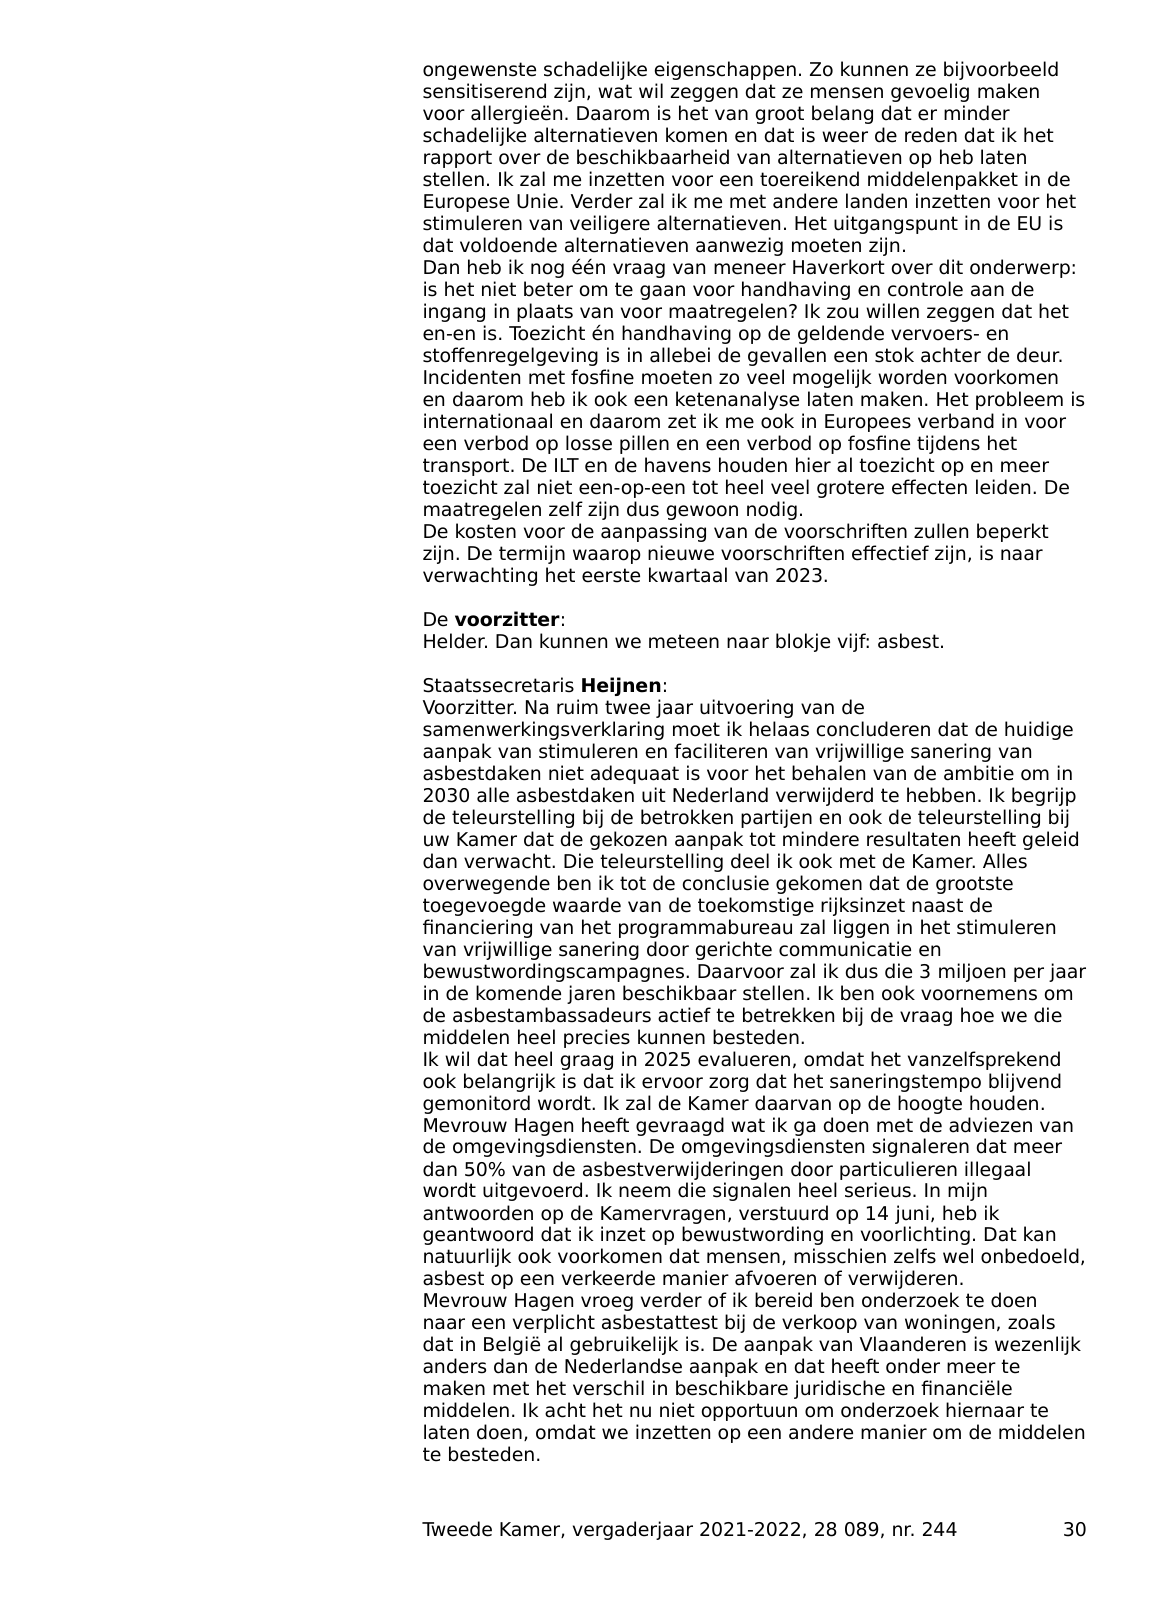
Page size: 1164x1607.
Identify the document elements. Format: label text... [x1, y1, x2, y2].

text Voorzitter. Na ruim twee jaar uitvoering van de samenwerkingsverklaring moet ik helaas concluderen dat de huidige aanpak van stimuleren en faciliteren van vrijwillige sanering van asbestdaken niet adequaat is voor het behalen van de ambitie om in 2030 alle asbestdaken uit Nederland verwijderd te hebben. Ik begrijp de teleurstelling bij de betrokken partijen en ook de teleurstelling bij uw Kamer dat de gekozen aanpak tot mindere resultaten heeft geleid dan verwacht. Die teleurstelling deel ik ook met de Kamer. Alles overwegende ben ik tot de conclusie gekomen dat de grootste toegevoegde waarde van de toekomstige rijksinzet naast de financiering van het programmabureau zal liggen in het stimuleren van vrijwillige sanering door gerichte communicatie en bewustwordingscampagnes. Daarvoor zal ik dus die 3 miljoen per jaar in de komende jaren beschikbaar stellen. Ik ben ook voornemens om de asbestambassadeurs actief te betrekken bij de vraag hoe we die middelen heel precies kunnen besteden. [422, 697, 1087, 1048]
text Mevrouw Hagen heeft gevraagd wat ik ga doen met de adviezen van de omgevingsdiensten. De omgevingsdiensten signaleren dat meer dan 50% van de asbestverwijderingen door particulieren illegaal wordt uitgevoerd. Ik neem die signalen heel serieus. In mijn antwoorden op de Kamervragen, verstuurd op 14 juni, heb ik geantwoord dat ik inzet op bewustwording en voorlichting. Dat kan natuurlijk ook voorkomen dat mensen, misschien zelfs wel onbedoeld, asbest op een verkeerde manier afvoeren of verwijderen. [422, 1114, 1087, 1290]
text ongewenste schadelijke eigenschappen. Zo kunnen ze bijvoorbeeld sensitiserend zijn, wat wil zeggen dat ze mensen gevoelig maken voor allergieën. Daarom is het van groot belang dat er minder schadelijke alternatieven komen en dat is weer de reden dat ik het rapport over de beschikbaarheid van alternatieven op heb laten stellen. Ik zal me inzetten voor een toereikend middelenpakket in de Europese Unie. Verder zal ik me met andere landen inzetten voor het stimuleren van veiligere alternatieven. Het uitgangspunt in de EU is dat voldoende alternatieven aanwezig moeten zijn. [422, 59, 1087, 257]
text Ik wil dat heel graag in 2025 evalueren, omdat het vanzelfsprekend ook belangrijk is dat ik ervoor zorg dat het saneringstempo blijvend gemonitord wordt. Ik zal de Kamer daarvan op de hoogte houden. [422, 1048, 1087, 1114]
text De voorzitter: [422, 609, 1087, 631]
text De kosten voor de aanpassing van de voorschriften zullen beperkt zijn. De termijn waarop nieuwe voorschriften effectief zijn, is naar verwachting het eerste kwartaal van 2023. [422, 521, 1087, 587]
text Mevrouw Hagen vroeg verder of ik bereid ben onderzoek te doen naar een verplicht asbestattest bij de verkoop van woningen, zoals dat in België al gebruikelijk is. De aanpak van Vlaanderen is wezenlijk anders dan de Nederlandse aanpak en dat heeft onder meer te maken met het verschil in beschikbare juridische en financiële middelen. Ik acht het nu niet opportuun om onderzoek hiernaar te laten doen, omdat we inzetten op een andere manier om de middelen te besteden. [422, 1290, 1087, 1466]
text Dan heb ik nog één vraag van meneer Haverkort over dit onderwerp: is het niet beter om te gaan voor handhaving en controle aan de ingang in plaats van voor maatregelen? Ik zou willen zeggen dat het en-en is. Toezicht én handhaving op de geldende vervoers- en stoffenregelgeving is in allebei de gevallen een stok achter de deur. Incidenten met fosfine moeten zo veel mogelijk worden voorkomen en daarom heb ik ook een ketenanalyse laten maken. Het probleem is internationaal en daarom zet ik me ook in Europees verband in voor een verbod op losse pillen en een verbod op fosfine tijdens het transport. De ILT en de havens houden hier al toezicht op en meer toezicht zal niet een-op-een tot heel veel grotere effecten leiden. De maatregelen zelf zijn dus gewoon nodig. [422, 257, 1087, 521]
text Helder. Dan kunnen we meteen naar blokje vijf: asbest. [422, 631, 1087, 653]
text Staatssecretaris Heijnen: [422, 675, 1087, 697]
